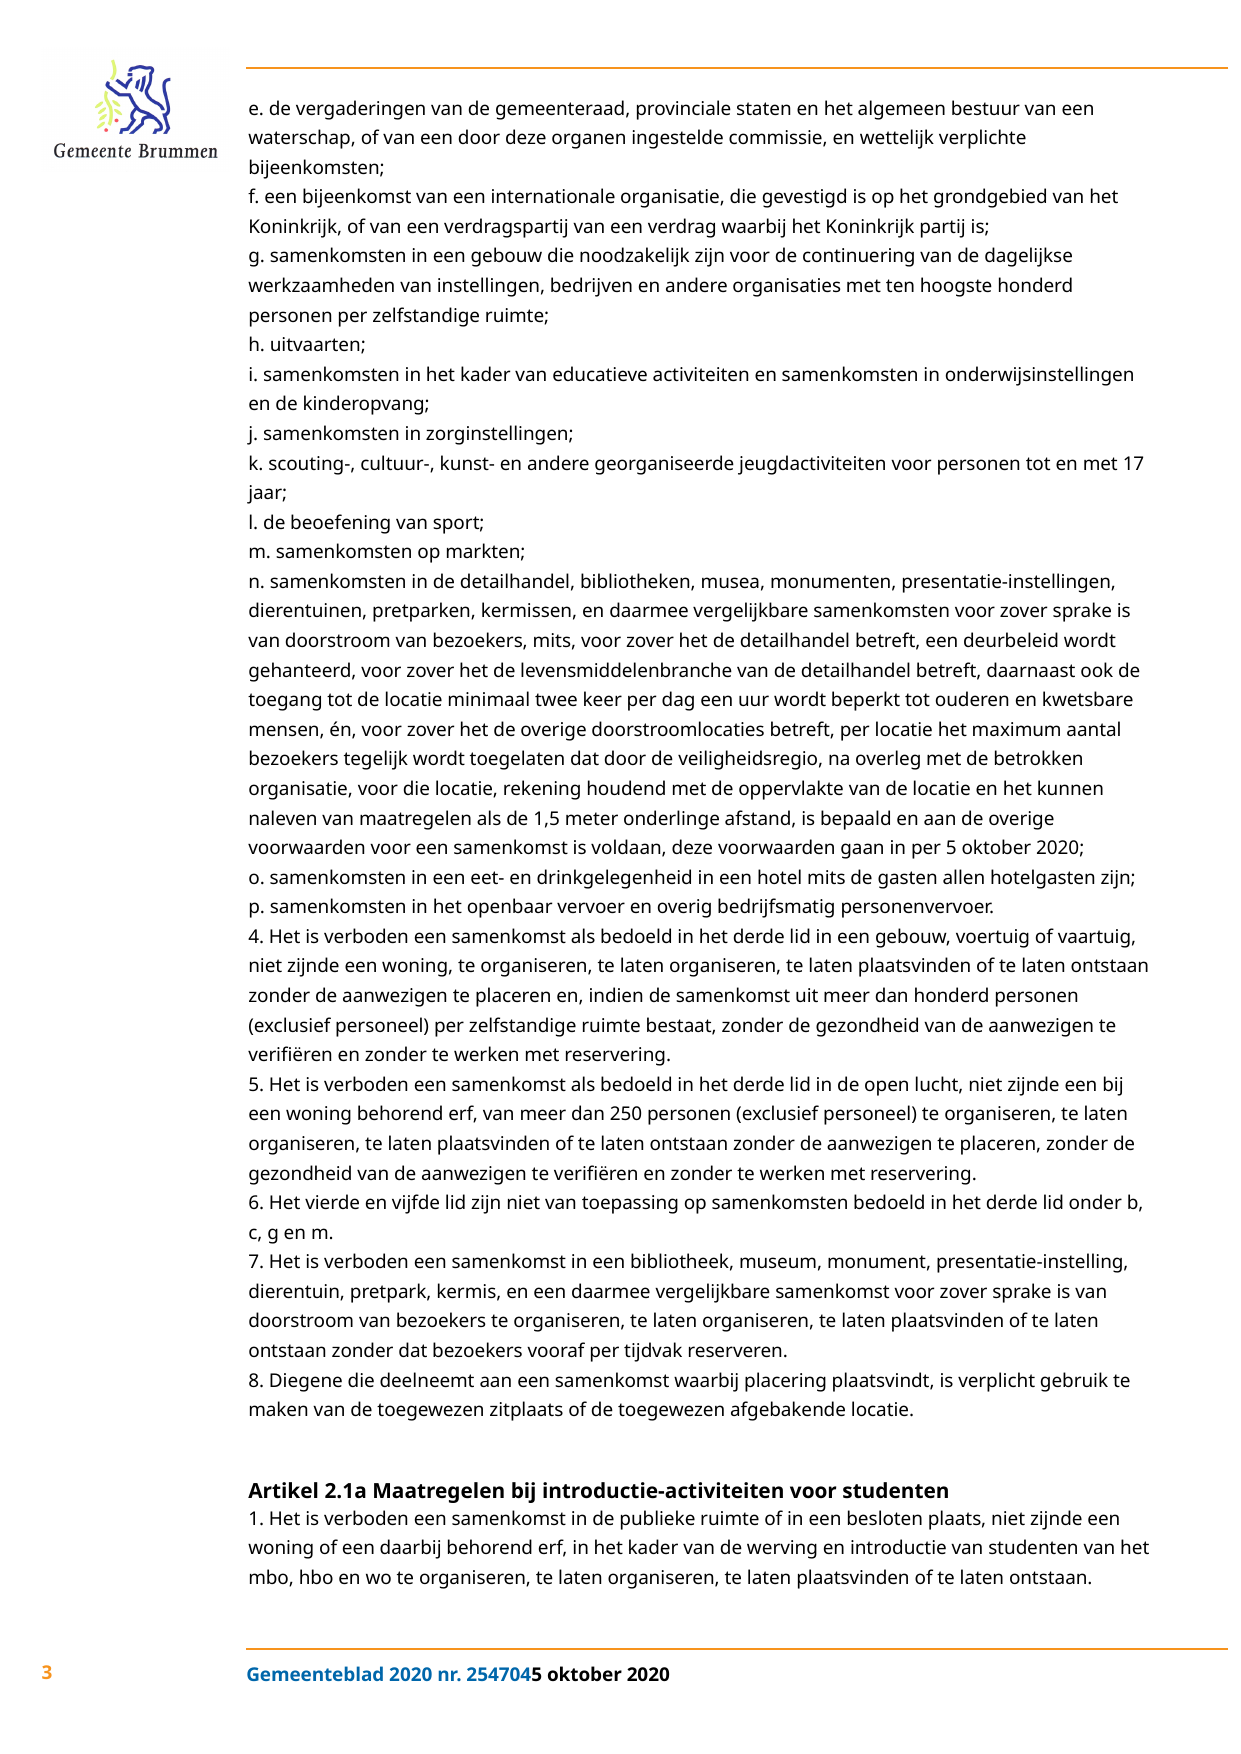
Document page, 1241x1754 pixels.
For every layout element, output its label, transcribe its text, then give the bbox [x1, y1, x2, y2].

text 5. Het is verboden een samenkomst als bedoeld in het derde lid in de open lucht, niet zijnde een bij een woning behorend erf, van meer dan 250 personen (exclusief personeel) te organiseren, te laten organiseren, te laten plaatsvinden of te laten ontstaan zonder de aanwezigen te placeren, zonder de gezondheid van de aanwezigen te verifiëren en zonder te werken met reservering. [248, 1071, 1152, 1186]
text j. samenkomsten in zorginstellingen; [248, 420, 1152, 446]
text Artikel 2.1a Maatregelen bij introductie-activiteiten voor studenten [248, 1476, 1152, 1505]
text h. uitvaarten; [248, 331, 1152, 357]
text o. samenkomsten in een eet- en drinkgelegenheid in een hotel mits de gasten allen hotelgasten zijn; [248, 864, 1152, 890]
text g. samenkomsten in een gebouw die noodzakelijk zijn voor de continuering van de dagelijkse werkzaamheden van instellingen, bedrijven en andere organisaties met ten hoogste honderd personen per zelfstandige ruimte; [248, 243, 1152, 328]
text 7. Het is verboden een samenkomst in een bibliotheek, museum, monument, presentatie-instelling, dierentuin, pretpark, kermis, en een daarmee vergelijkbare samenkomst voor zover sprake is van doorstroom van bezoekers te organiseren, te laten organiseren, te laten plaatsvinden of te laten ontstaan zonder dat bezoekers vooraf per tijdvak reserveren. [248, 1248, 1152, 1363]
text 8. Diegene die deelneemt aan een samenkomst waarbij placering plaatsvindt, is verplicht gebruik te maken van de toegewezen zitplaats of de toegewezen afgebakende locatie. [248, 1367, 1152, 1422]
text l. de beoefening van sport; [248, 509, 1152, 535]
picture [41, 47, 231, 172]
text 1. Het is verboden een samenkomst in de publieke ruimte of in een besloten plaats, niet zijnde een woning of een daarbij behorend erf, in het kader van de werving en introductie van studenten van het mbo, hbo en wo te organiseren, te laten organiseren, te laten plaatsvinden of te laten ontstaan. [248, 1505, 1152, 1590]
text n. samenkomsten in de detailhandel, bibliotheken, musea, monumenten, presentatie-instellingen, dierentuinen, pretparken, kermissen, en daarmee vergelijkbare samenkomsten voor zover sprake is van doorstroom van bezoekers, mits, voor zover het de detailhandel betreft, een deurbeleid wordt gehanteerd, voor zover het de levensmiddelenbranche van de detailhandel betreft, daarnaast ook de toegang tot de locatie minimaal twee keer per dag een uur wordt beperkt tot ouderen en kwetsbare mensen, én, voor zover het de overige doorstroomlocaties betreft, per locatie het maximum aantal bezoekers tegelijk wordt toegelaten dat door de veiligheidsregio, na overleg met de betrokken organisatie, voor die locatie, rekening houdend met de oppervlakte van de locatie en het kunnen naleven van maatregelen als de 1,5 meter onderlinge afstand, is bepaald en aan de overige voorwaarden voor een samenkomst is voldaan, deze voorwaarden gaan in per 5 oktober 2020; [248, 568, 1152, 860]
text k. scouting-, cultuur-, kunst- en andere georganiseerde jeugdactiviteiten voor personen tot en met 17 jaar; [248, 450, 1152, 505]
text i. samenkomsten in het kader van educatieve activiteiten en samenkomsten in onderwijsinstellingen en de kinderopvang; [248, 361, 1152, 416]
text 4. Het is verboden een samenkomst als bedoeld in het derde lid in een gebouw, voertuig of vaartuig, niet zijnde een woning, te organiseren, te laten organiseren, te laten plaatsvinden of te laten ontstaan zonder de aanwezigen te placeren en, indien de samenkomst uit meer dan honderd personen (exclusief personeel) per zelfstandige ruimte bestaat, zonder de gezondheid van de aanwezigen te verifiëren en zonder te werken met reservering. [248, 923, 1152, 1067]
text p. samenkomsten in het openbaar vervoer en overig bedrijfsmatig personenvervoer. [248, 893, 1152, 919]
text m. samenkomsten op markten; [248, 538, 1152, 564]
text 6. Het vierde en vijfde lid zijn niet van toepassing op samenkomsten bedoeld in het derde lid onder b, c, g en m. [248, 1189, 1152, 1245]
text e. de vergaderingen van de gemeenteraad, provinciale staten en het algemeen bestuur van een waterschap, of van een door deze organen ingestelde commissie, en wettelijk verplichte bijeenkomsten; [248, 95, 1152, 180]
text f. een bijeenkomst van een internationale organisatie, die gevestigd is op het grondgebied van het Koninkrijk, of van een verdragspartij van een verdrag waarbij het Koninkrijk partij is; [248, 183, 1152, 239]
